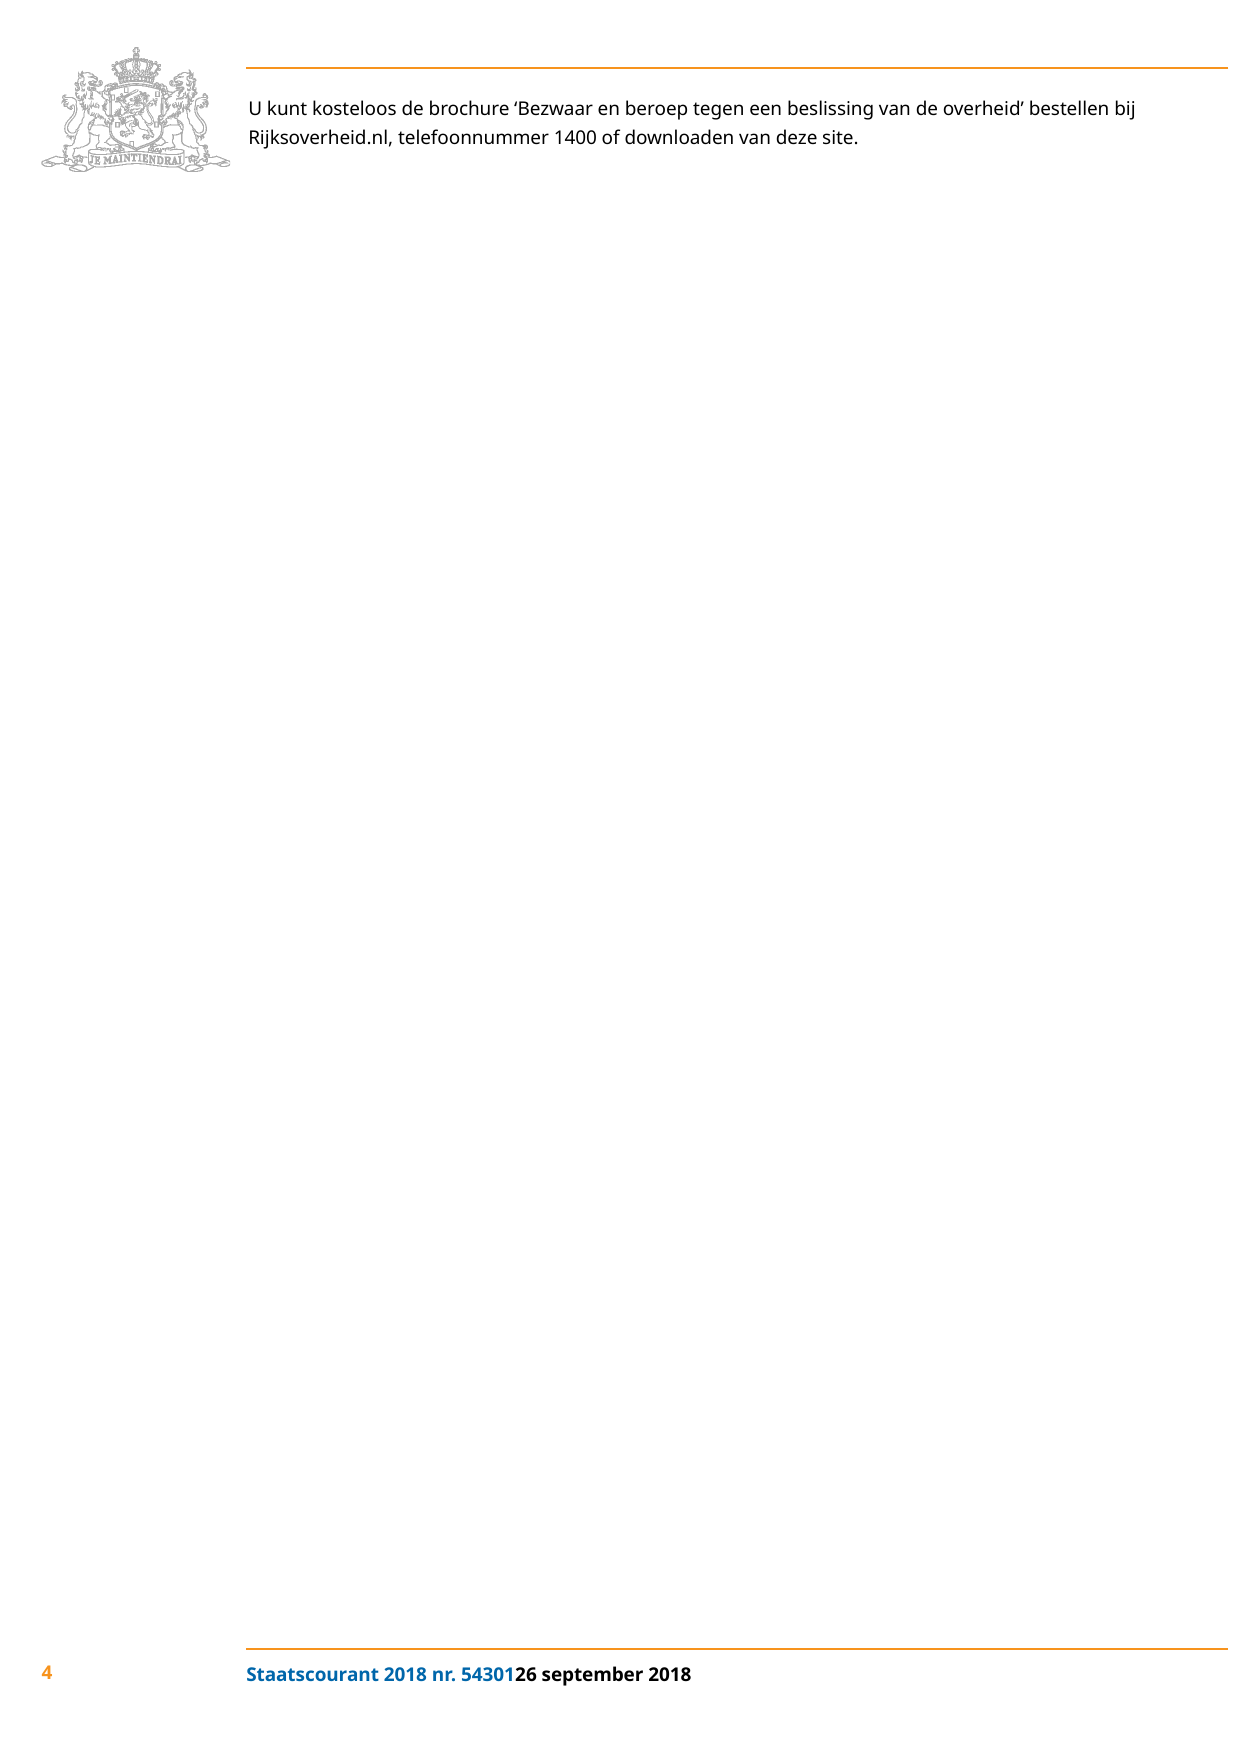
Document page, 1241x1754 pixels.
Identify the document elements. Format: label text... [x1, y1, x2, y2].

text U kunt kosteloos de brochure ‘Bezwaar en beroep tegen een beslissing van de overheid’ bestellen bij Rijksoverheid.nl, telefoonnummer 1400 of downloaden van deze site. [248, 95, 1152, 150]
picture [41, 47, 231, 172]
